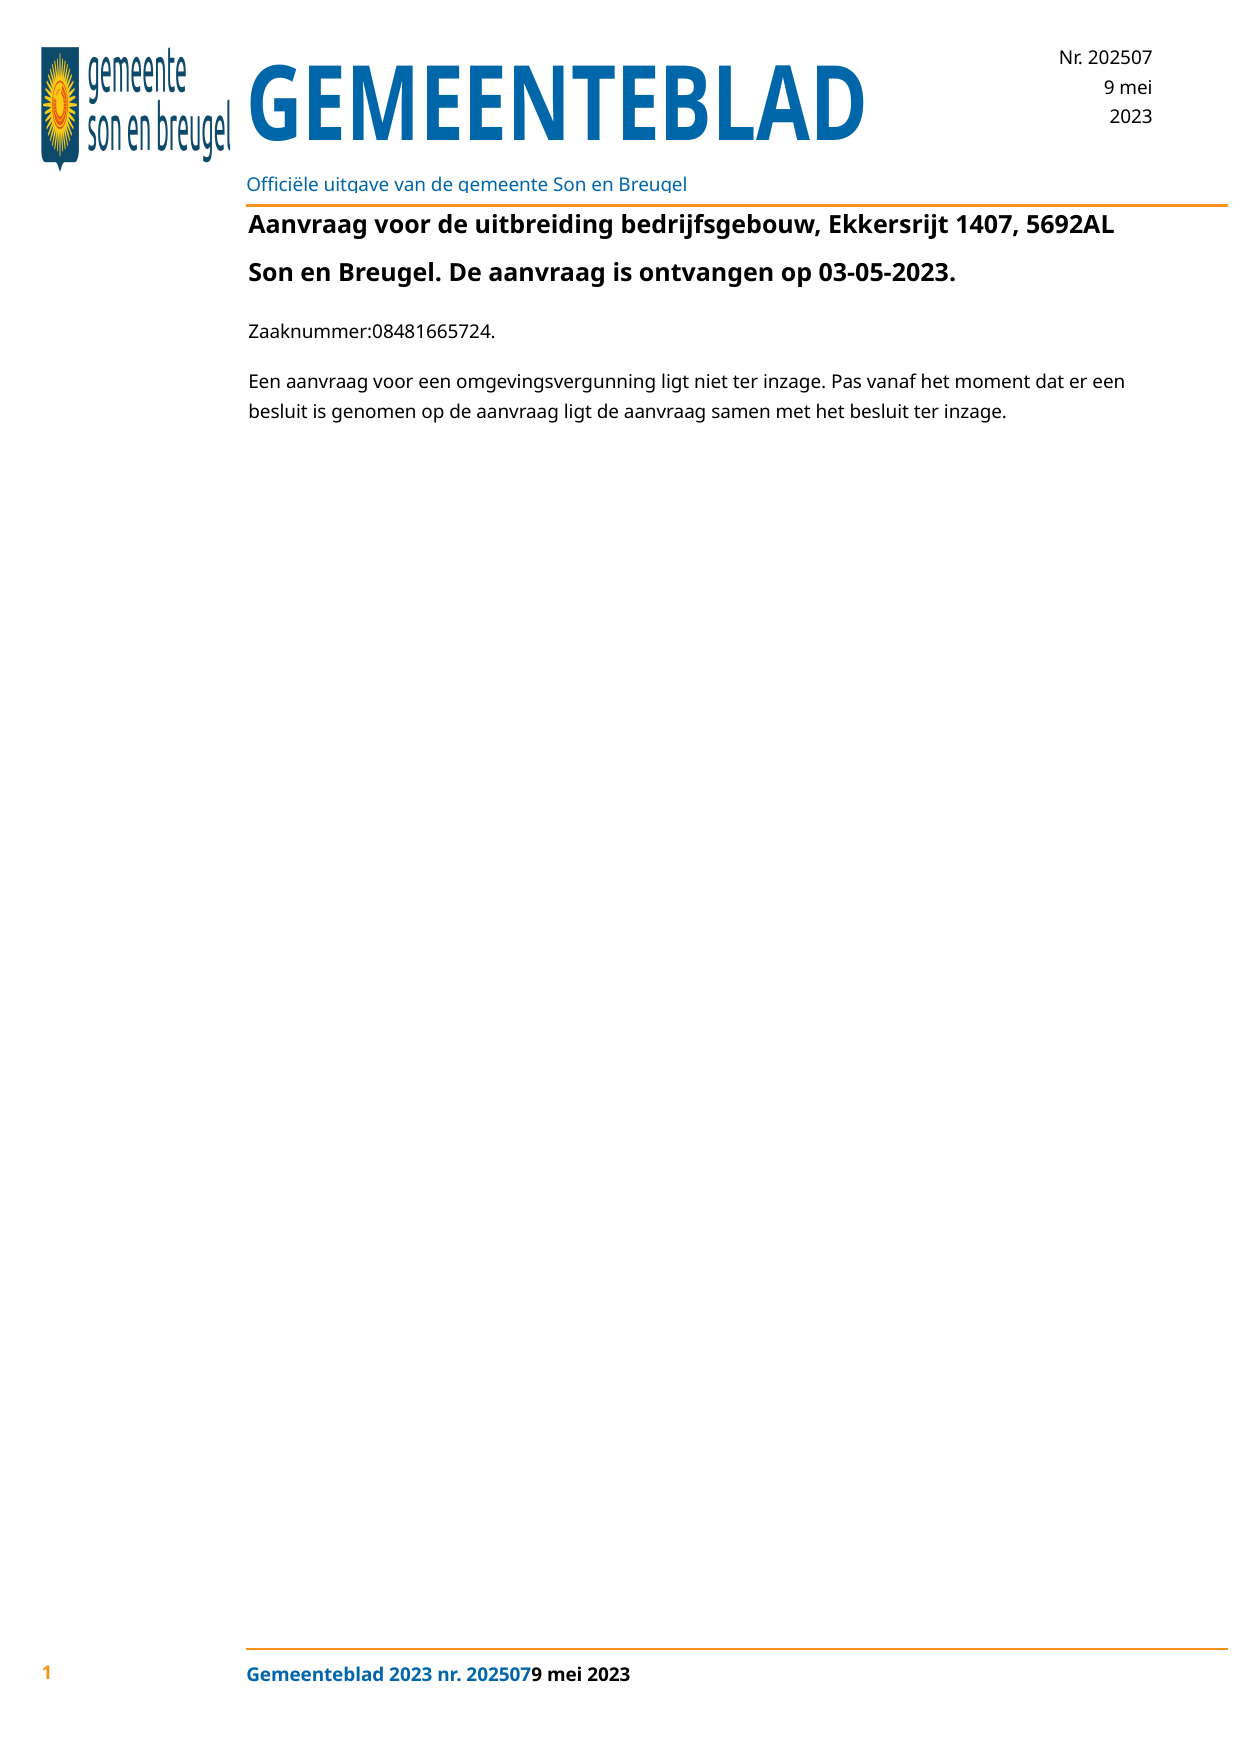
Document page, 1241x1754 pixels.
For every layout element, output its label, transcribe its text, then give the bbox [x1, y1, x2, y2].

text Aanvraag voor de uitbreiding bedrijfsgebouw, Ekkersrijt 1407, 5692AL Son en Breugel. De aanvraag is ontvangen op 03-05-2023. [248, 207, 1152, 288]
picture [41, 47, 231, 172]
text Een aanvraag voor een omgevingsvergunning ligt niet ter inzage. Pas vanaf het moment dat er een besluit is genomen op de aanvraag ligt de aanvraag samen met het besluit ter inzage. [248, 368, 1152, 424]
text Zaaknummer:08481665724. [248, 318, 1152, 344]
